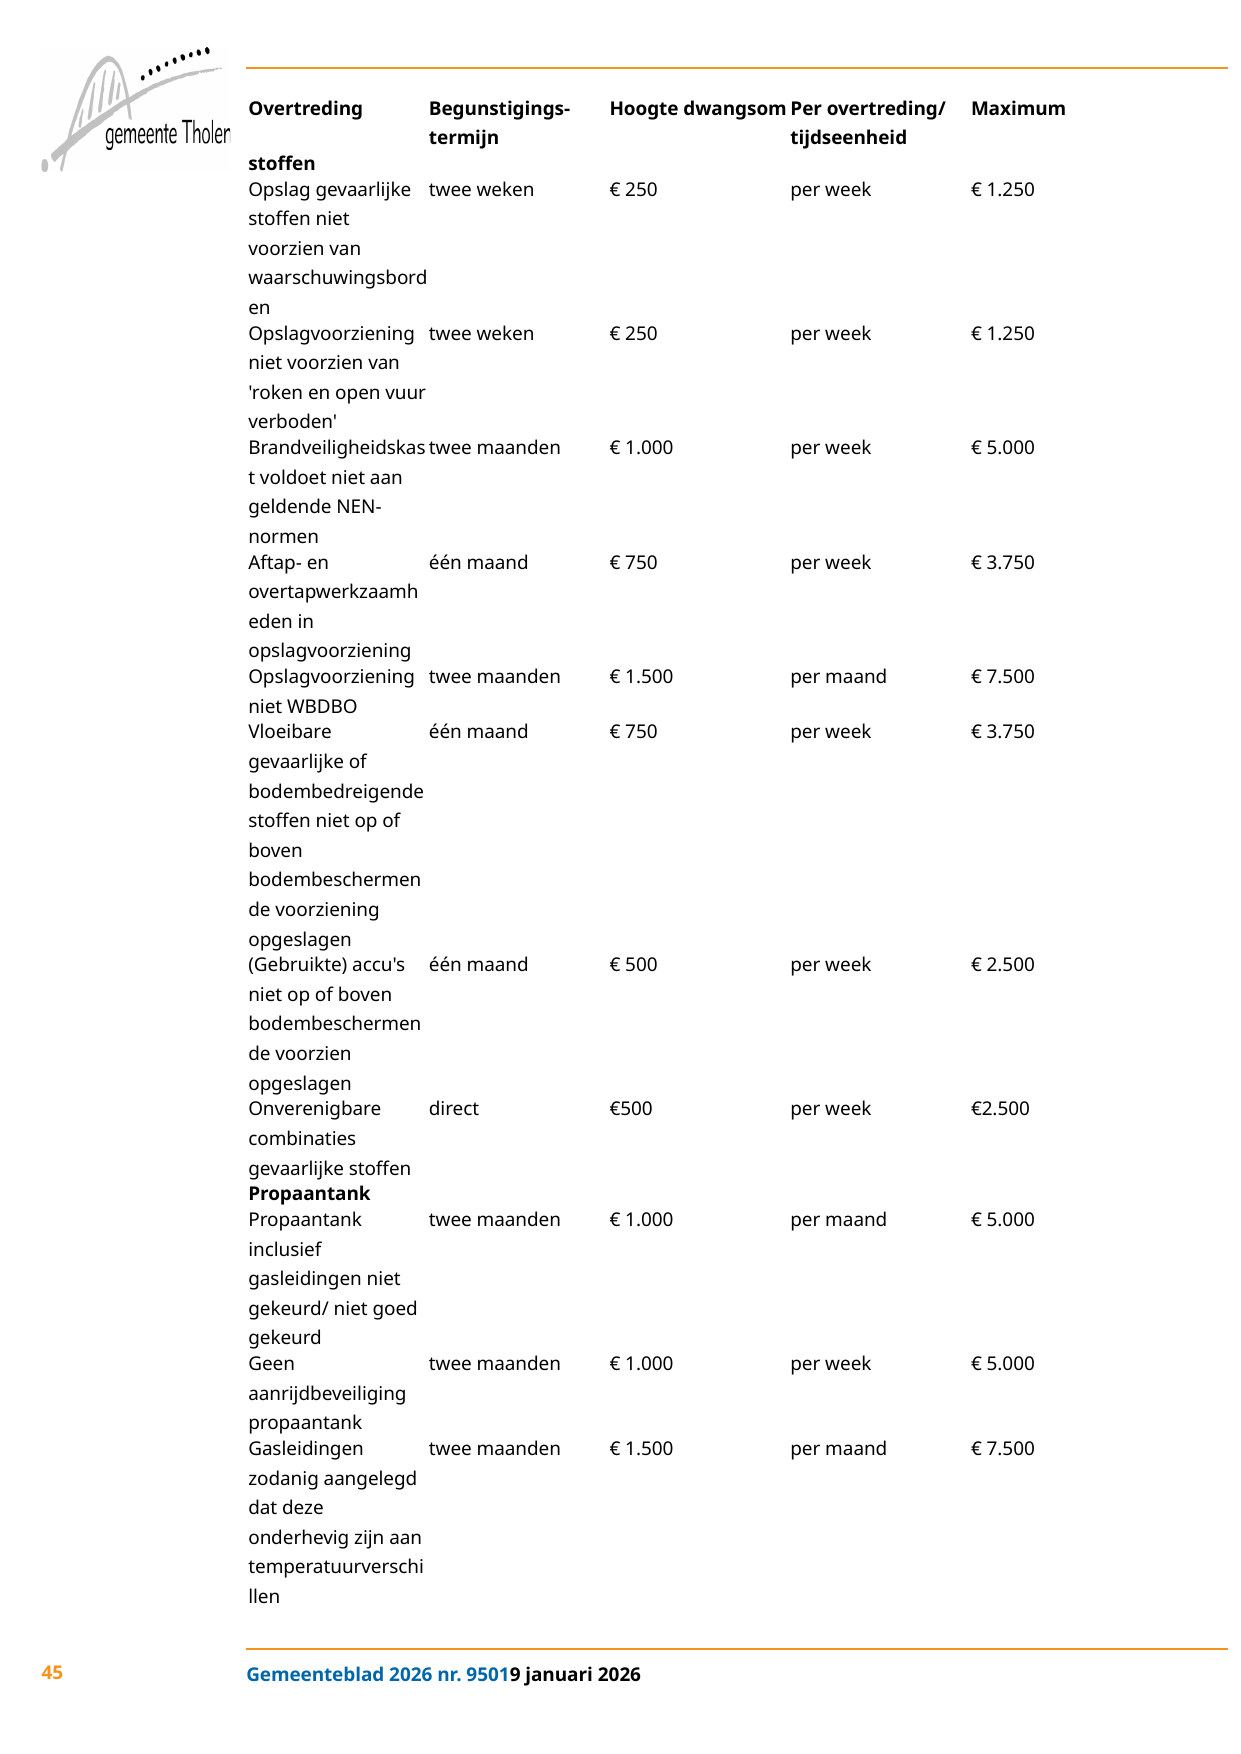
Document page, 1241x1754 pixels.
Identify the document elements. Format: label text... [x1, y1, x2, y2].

table_cell € 1.250 [971, 320, 1152, 434]
table_cell stoffen [248, 150, 429, 176]
table_cell [429, 1180, 609, 1206]
table_cell € 1.000 [609, 1350, 790, 1435]
table_cell twee maanden [429, 434, 609, 549]
table_cell € 2.500 [971, 951, 1152, 1096]
table_cell Opslagvoorziening niet voorzien van 'roken en open vuur verboden' [248, 320, 429, 434]
table_cell € 250 [609, 176, 790, 320]
table_cell twee maanden [429, 1206, 609, 1350]
table_cell per week [790, 1096, 971, 1180]
table_cell Aftap- en overtapwerkzaamheden in opslagvoorziening [248, 549, 429, 663]
table_header Begunstigings-termijn [429, 95, 609, 150]
table_cell twee maanden [429, 1435, 609, 1609]
table_cell per week [790, 434, 971, 549]
table_cell twee weken [429, 320, 609, 434]
table_cell [971, 150, 1152, 176]
table_cell € 1.500 [609, 663, 790, 719]
table_cell € 750 [609, 549, 790, 663]
table_cell Propaantank inclusief gasleidingen niet gekeurd/ niet goed gekeurd [248, 1206, 429, 1350]
table_cell € 1.000 [609, 1206, 790, 1350]
table_cell per week [790, 176, 971, 320]
table_cell [790, 150, 971, 176]
table_cell € 5.000 [971, 434, 1152, 549]
table_cell € 750 [609, 719, 790, 951]
table_cell per maand [790, 663, 971, 719]
table_cell € 250 [609, 320, 790, 434]
table_cell [609, 150, 790, 176]
table_cell Vloeibare gevaarlijke of bodembedreigende stoffen niet op of boven bodembeschermende voorziening opgeslagen [248, 719, 429, 951]
table_cell Opslagvoorziening niet WBDBO [248, 663, 429, 719]
table_cell € 1.250 [971, 176, 1152, 320]
table_cell [971, 1180, 1152, 1206]
table_cell € 1.500 [609, 1435, 790, 1609]
table_cell per week [790, 951, 971, 1096]
table_cell Onverenigbare combinaties gevaarlijke stoffen [248, 1096, 429, 1180]
table_cell per week [790, 719, 971, 951]
table_cell [609, 1180, 790, 1206]
table_header Overtreding [248, 95, 429, 150]
table_cell één maand [429, 951, 609, 1096]
table_header Per overtreding/ tijdseenheid [790, 95, 971, 150]
table_cell twee maanden [429, 663, 609, 719]
table_cell Propaantank [248, 1180, 429, 1206]
picture [41, 47, 231, 172]
table_cell direct [429, 1096, 609, 1180]
table_cell Opslag gevaarlijke stoffen niet voorzien van waarschuwingsborden [248, 176, 429, 320]
table_header Hoogte dwangsom [609, 95, 790, 150]
table_cell [429, 150, 609, 176]
table_cell twee weken [429, 176, 609, 320]
table_cell Gasleidingen zodanig aangelegd dat deze onderhevig zijn aan temperatuurverschillen [248, 1435, 429, 1609]
table_cell per week [790, 1350, 971, 1435]
table_cell € 7.500 [971, 1435, 1152, 1609]
table_header Maximum [971, 95, 1152, 150]
table_cell € 7.500 [971, 663, 1152, 719]
table_cell €2.500 [971, 1096, 1152, 1180]
table_cell Geen aanrijdbeveiliging propaantank [248, 1350, 429, 1435]
table_cell € 5.000 [971, 1206, 1152, 1350]
table_cell € 5.000 [971, 1350, 1152, 1435]
table_cell (Gebruikte) accu's niet op of boven bodembeschermende voorzien opgeslagen [248, 951, 429, 1096]
table_cell één maand [429, 549, 609, 663]
table_cell per week [790, 320, 971, 434]
table_cell twee maanden [429, 1350, 609, 1435]
table_cell per maand [790, 1435, 971, 1609]
table_cell € 3.750 [971, 719, 1152, 951]
table_cell Brandveiligheidskast voldoet niet aan geldende NEN-normen [248, 434, 429, 549]
table_cell per week [790, 549, 971, 663]
table_cell één maand [429, 719, 609, 951]
table_cell € 3.750 [971, 549, 1152, 663]
table_cell per maand [790, 1206, 971, 1350]
table_cell €500 [609, 1096, 790, 1180]
table_cell [790, 1180, 971, 1206]
table_cell € 500 [609, 951, 790, 1096]
table_cell € 1.000 [609, 434, 790, 549]
